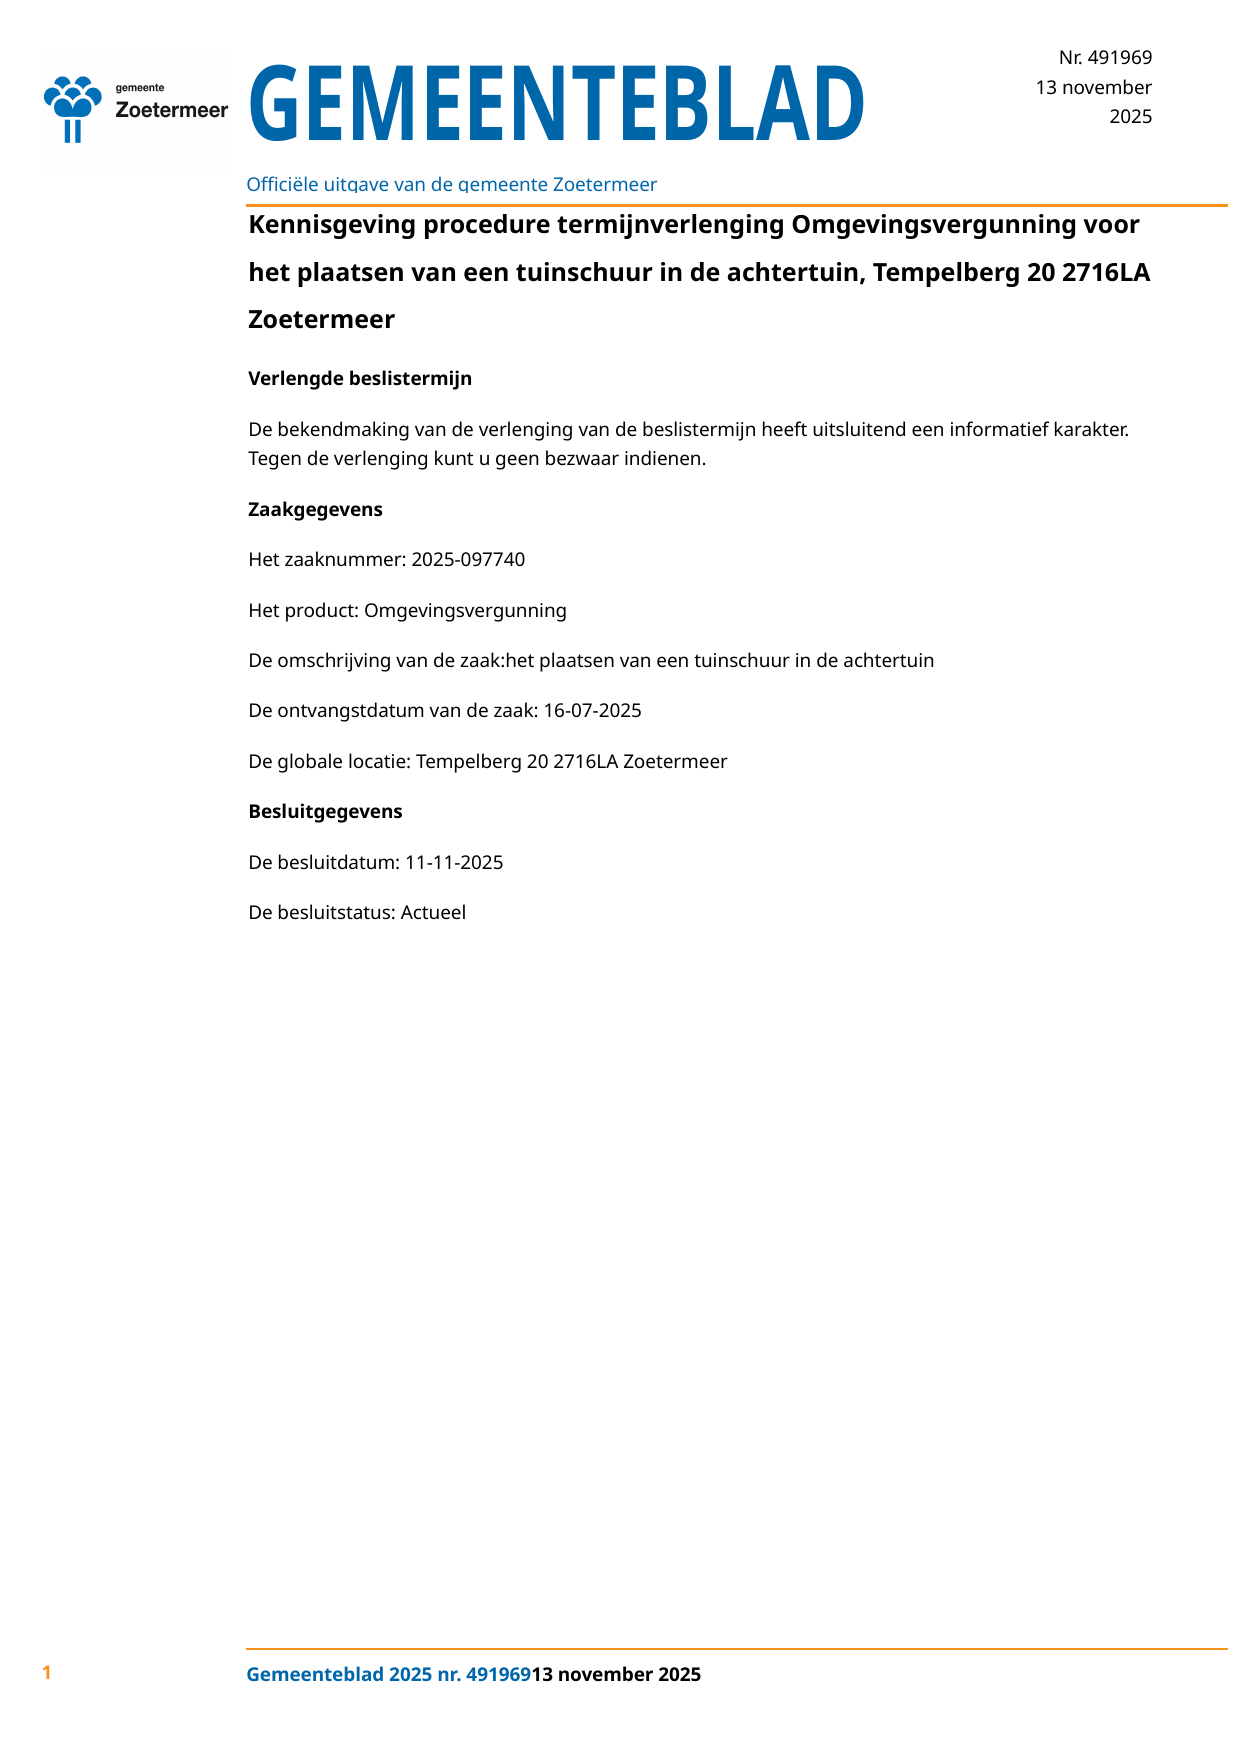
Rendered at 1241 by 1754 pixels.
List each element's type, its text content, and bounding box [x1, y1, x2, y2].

text De besluitdatum: 11-11-2025 [248, 849, 1152, 874]
text De globale locatie: Tempelberg 20 2716LA Zoetermeer [248, 748, 1152, 774]
text Verlengde beslistermijn [248, 366, 1152, 391]
text De besluitstatus: Actueel [248, 899, 1152, 925]
picture [41, 47, 231, 172]
text Het product: Omgevingsvergunning [248, 597, 1152, 622]
text Het zaaknummer: 2025-097740 [248, 546, 1152, 572]
text Kennisgeving procedure termijnverlenging Omgevingsvergunning voor het plaatsen van een tuinschuur in de achtertuin, Tempelberg 20 2716LA Zoetermeer [248, 207, 1152, 336]
text Zaakgegevens [248, 496, 1152, 522]
text De omschrijving van de zaak:het plaatsen van een tuinschuur in de achtertuin [248, 647, 1152, 673]
text Besluitgegevens [248, 798, 1152, 824]
text De bekendmaking van de verlenging van de beslistermijn heeft uitsluitend een informatief karakter. Tegen de verlenging kunt u geen bezwaar indienen. [248, 416, 1152, 471]
text De ontvangstdatum van de zaak: 16-07-2025 [248, 698, 1152, 723]
